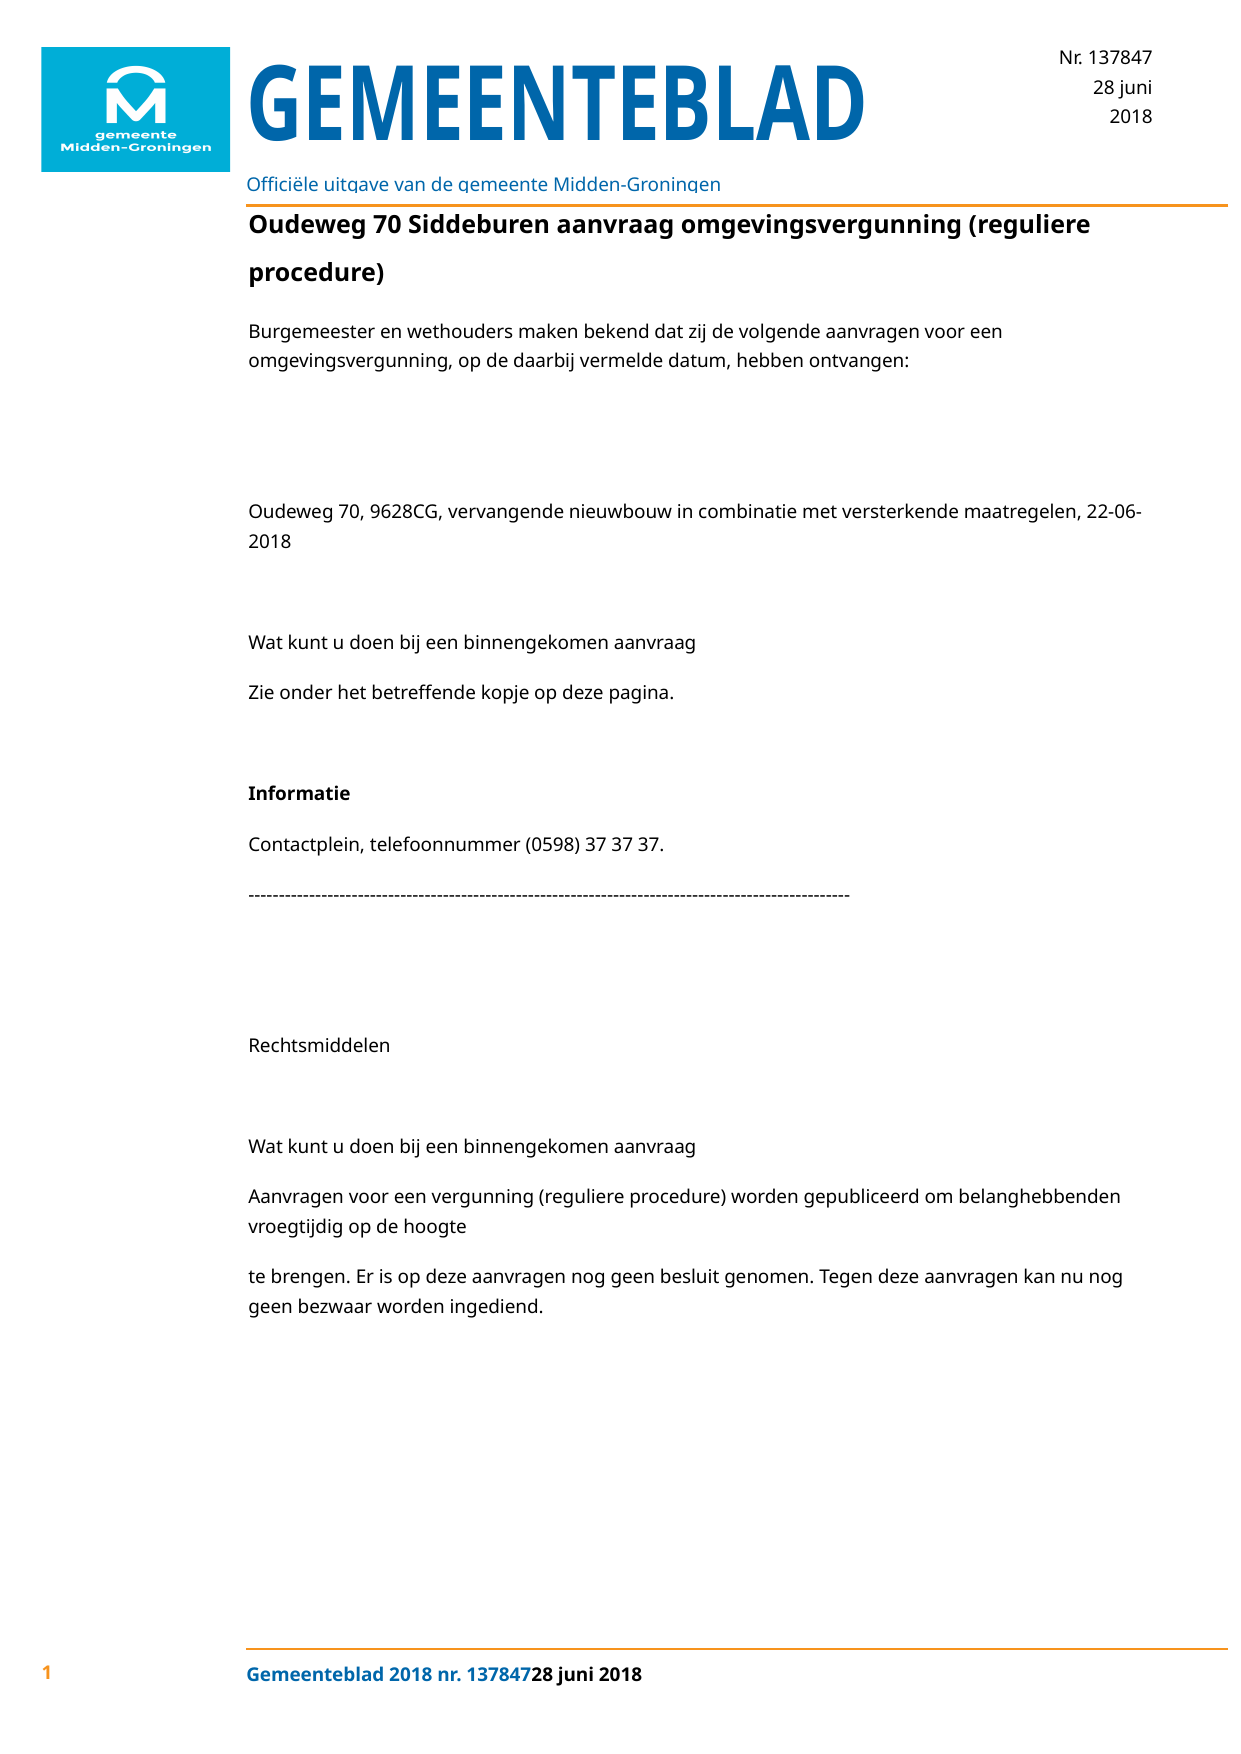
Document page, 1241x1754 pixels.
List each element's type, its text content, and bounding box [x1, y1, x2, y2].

picture [107, 89, 165, 122]
text --------------------------------------------------------------------------------------------------- [248, 881, 1152, 907]
text Aanvragen voor een vergunning (reguliere procedure) worden gepubliceerd om belanghebbenden vroegtijdig op de hoogte [248, 1184, 1152, 1239]
text Oudeweg 70, 9628CG, vervangende nieuwbouw in combinatie met versterkende maatregelen, 22-06-2018 [248, 499, 1152, 554]
text Burgemeester en wethouders maken bekend dat zij de volgende aanvragen voor een omgevingsvergunning, op de daarbij vermelde datum, hebben ontvangen: [248, 318, 1152, 373]
text Rechtsmiddelen [248, 1032, 1152, 1058]
text Informatie [248, 780, 1152, 806]
text Oudeweg 70 Siddeburen aanvraag omgevingsvergunning (reguliere procedure) [248, 207, 1152, 288]
text Zie onder het betreffende kopje op deze pagina. [248, 679, 1152, 705]
text Wat kunt u doen bij een binnengekomen aanvraag [248, 1133, 1152, 1159]
text Contactplein, telefoonnummer (0598) 37 37 37. [248, 831, 1152, 857]
text te brengen. Er is op deze aanvragen nog geen besluit genomen. Tegen deze aanvragen kan nu nog geen bezwaar worden ingediend. [248, 1264, 1152, 1319]
text Wat kunt u doen bij een binnengekomen aanvraag [248, 629, 1152, 655]
picture [108, 66, 164, 82]
picture [184, 146, 190, 153]
